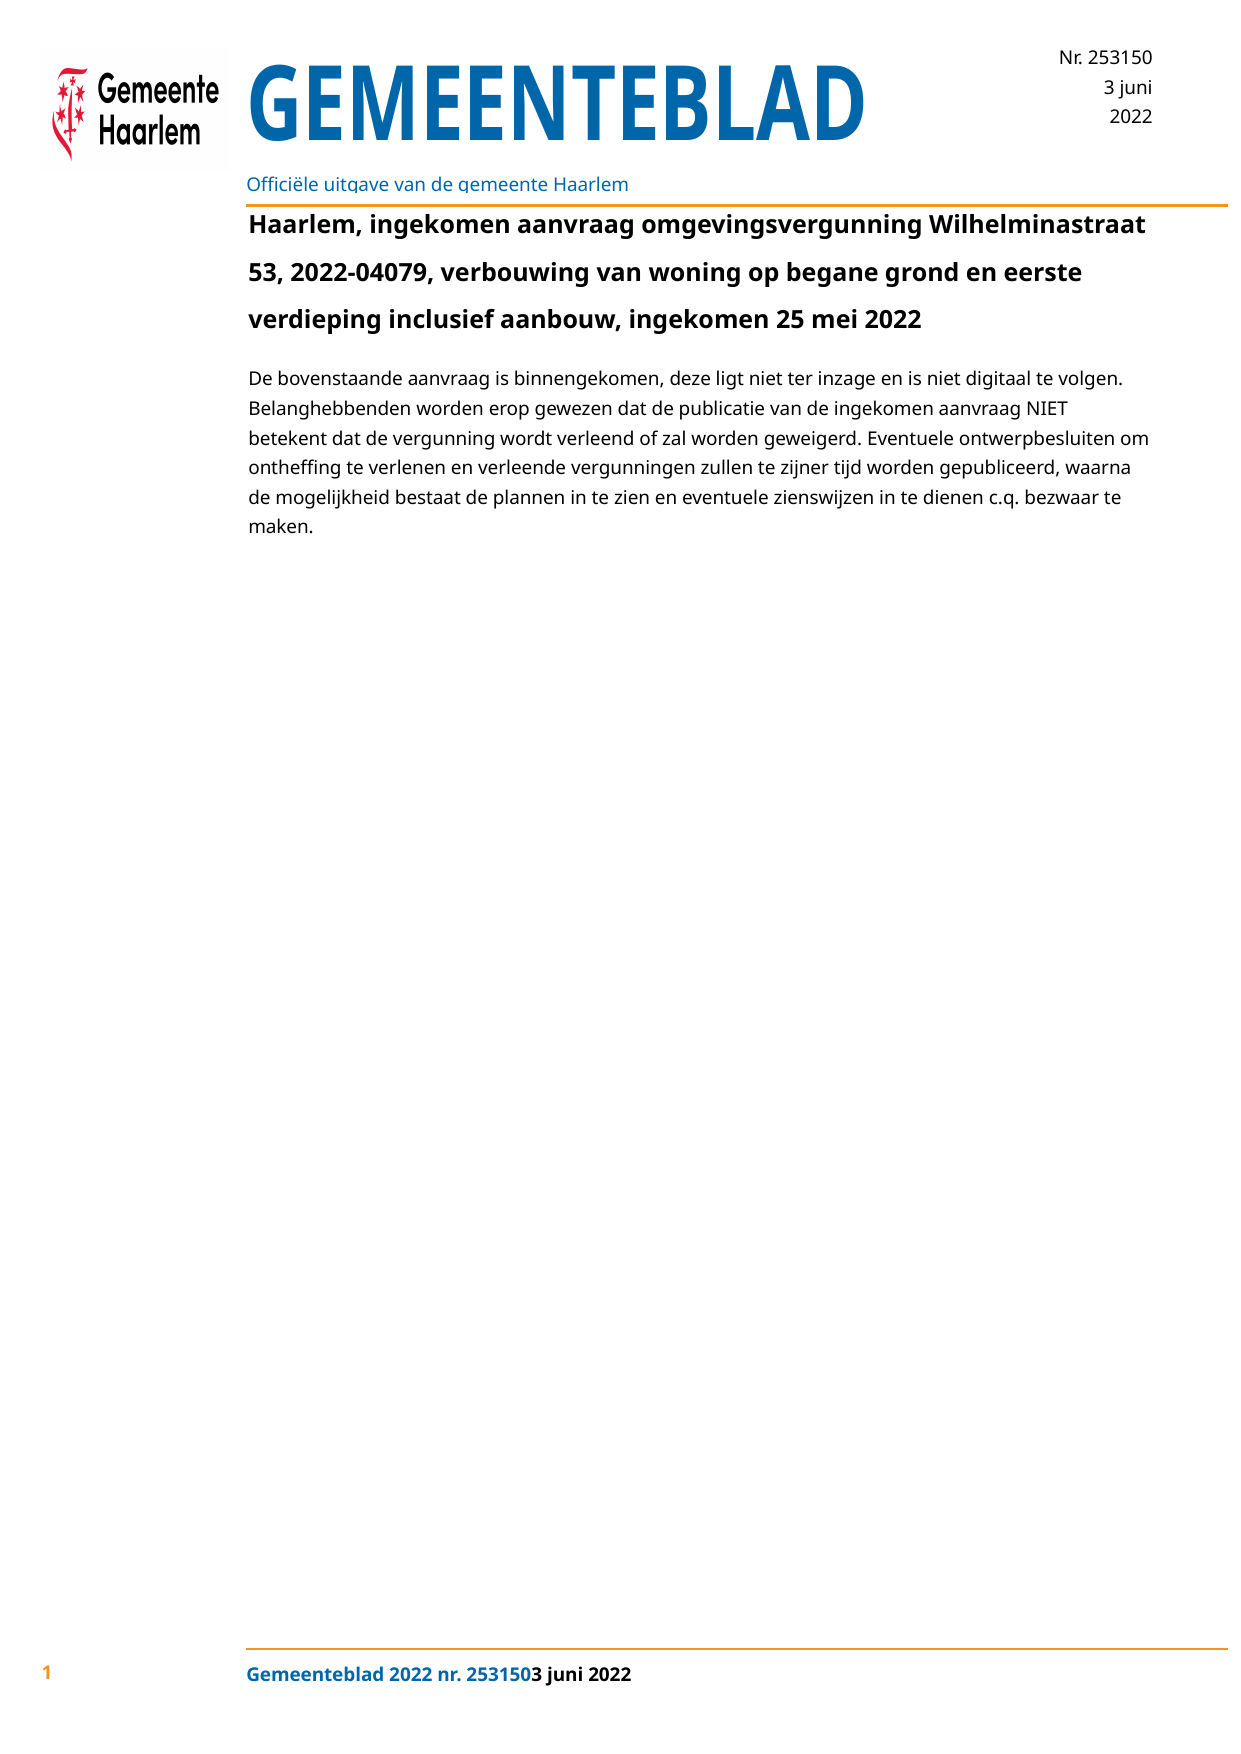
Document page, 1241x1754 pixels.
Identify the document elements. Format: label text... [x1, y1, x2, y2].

text De bovenstaande aanvraag is binnengekomen, deze ligt niet ter inzage en is niet digitaal te volgen. Belanghebbenden worden erop gewezen dat de publicatie van de ingekomen aanvraag NIET betekent dat de vergunning wordt verleend of zal worden geweigerd. Eventuele ontwerpbesluiten om ontheffing te verlenen en verleende vergunningen zullen te zijner tijd worden gepubliceerd, waarna de mogelijkheid bestaat de plannen in te zien en eventuele zienswijzen in te dienen c.q. bezwaar te maken. [248, 366, 1152, 539]
picture [41, 47, 231, 172]
text Haarlem, ingekomen aanvraag omgevingsvergunning Wilhelminastraat 53, 2022-04079, verbouwing van woning op begane grond en eerste verdieping inclusief aanbouw, ingekomen 25 mei 2022 [248, 207, 1152, 336]
